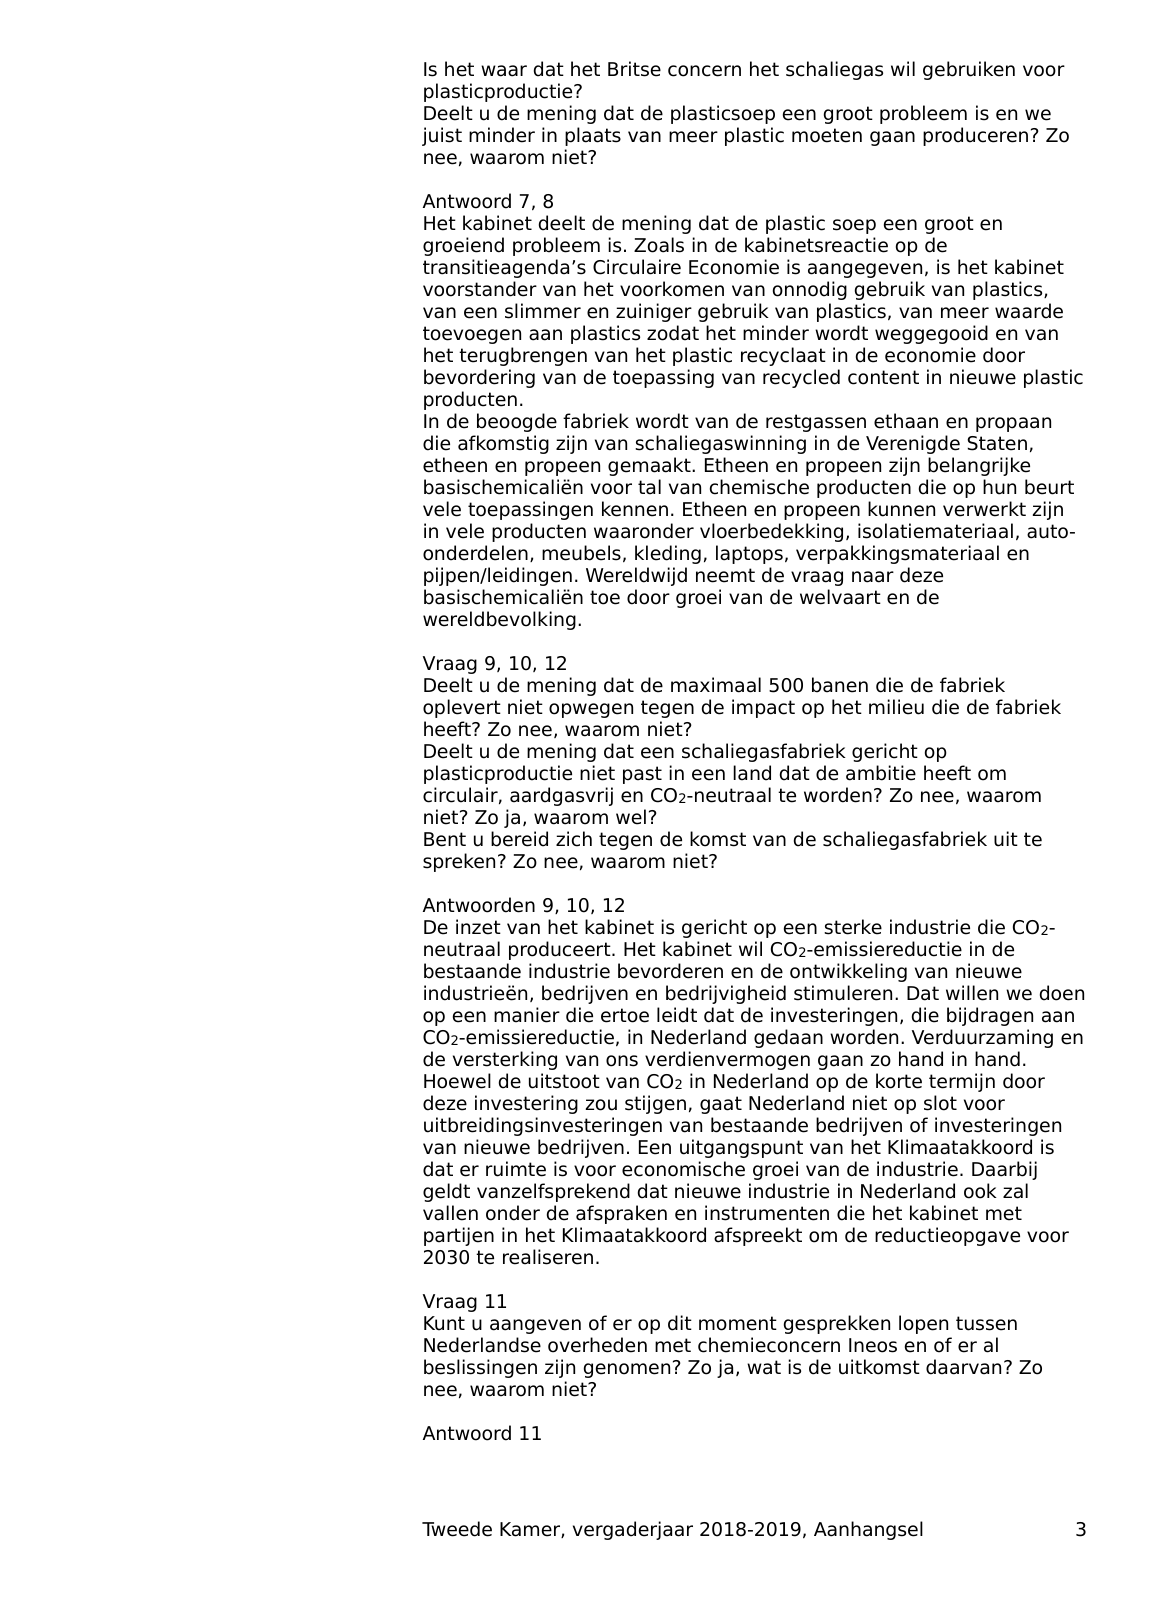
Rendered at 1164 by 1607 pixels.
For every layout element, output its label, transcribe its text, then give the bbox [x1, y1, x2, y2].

text De inzet van het kabinet is gericht op een sterke industrie die CO2-neutraal produceert. Het kabinet wil CO2-emissiereductie in de bestaande industrie bevorderen en de ontwikkeling van nieuwe industrieën, bedrijven en bedrijvigheid stimuleren. Dat willen we doen op een manier die ertoe leidt dat de investeringen, die bijdragen aan CO2-emissiereductie, in Nederland gedaan worden. Verduurzaming en de versterking van ons verdienvermogen gaan zo hand in hand. [422, 917, 1087, 1071]
text Vraag 11 [422, 1291, 1087, 1313]
text Deelt u de mening dat een schaliegasfabriek gericht op plasticproductie niet past in een land dat de ambitie heeft om circulair, aardgasvrij en CO2-neutraal te worden? Zo nee, waarom niet? Zo ja, waarom wel? [422, 741, 1087, 829]
text Vraag 9, 10, 12 [422, 653, 1087, 675]
text Deelt u de mening dat de plasticsoep een groot probleem is en we juist minder in plaats van meer plastic moeten gaan produceren? Zo nee, waarom niet? [422, 103, 1087, 169]
text Antwoord 7, 8 [422, 191, 1087, 213]
text Is het waar dat het Britse concern het schaliegas wil gebruiken voor plasticproductie? [422, 59, 1087, 103]
text Deelt u de mening dat de maximaal 500 banen die de fabriek oplevert niet opwegen tegen de impact op het milieu die de fabriek heeft? Zo nee, waarom niet? [422, 675, 1087, 741]
text Antwoorden 9, 10, 12 [422, 895, 1087, 917]
text Antwoord 11 [422, 1423, 1087, 1445]
text In de beoogde fabriek wordt van de restgassen ethaan en propaan die afkomstig zijn van schaliegaswinning in de Verenigde Staten, etheen en propeen gemaakt. Etheen en propeen zijn belangrijke basischemicaliën voor tal van chemische producten die op hun beurt vele toepassingen kennen. Etheen en propeen kunnen verwerkt zijn in vele producten waaronder vloerbedekking, isolatiemateriaal, auto-onderdelen, meubels, kleding, laptops, verpakkingsmateriaal en pijpen/leidingen. Wereldwijd neemt de vraag naar deze basischemicaliën toe door groei van de welvaart en de wereldbevolking. [422, 411, 1087, 631]
text Het kabinet deelt de mening dat de plastic soep een groot en groeiend probleem is. Zoals in de kabinetsreactie op de transitieagenda’s Circulaire Economie is aangegeven, is het kabinet voorstander van het voorkomen van onnodig gebruik van plastics, van een slimmer en zuiniger gebruik van plastics, van meer waarde toevoegen aan plastics zodat het minder wordt weggegooid en van het terugbrengen van het plastic recyclaat in de economie door bevordering van de toepassing van recycled content in nieuwe plastic producten. [422, 213, 1087, 411]
text Kunt u aangeven of er op dit moment gesprekken lopen tussen Nederlandse overheden met chemieconcern Ineos en of er al beslissingen zijn genomen? Zo ja, wat is de uitkomst daarvan? Zo nee, waarom niet? [422, 1313, 1087, 1401]
text Hoewel de uitstoot van CO2 in Nederland op de korte termijn door deze investering zou stijgen, gaat Nederland niet op slot voor uitbreidingsinvesteringen van bestaande bedrijven of investeringen van nieuwe bedrijven. Een uitgangspunt van het Klimaatakkoord is dat er ruimte is voor economische groei van de industrie. Daarbij geldt vanzelfsprekend dat nieuwe industrie in Nederland ook zal vallen onder de afspraken en instrumenten die het kabinet met partijen in het Klimaatakkoord afspreekt om de reductieopgave voor 2030 te realiseren. [422, 1071, 1087, 1268]
text Bent u bereid zich tegen de komst van de schaliegasfabriek uit te spreken? Zo nee, waarom niet? [422, 829, 1087, 873]
